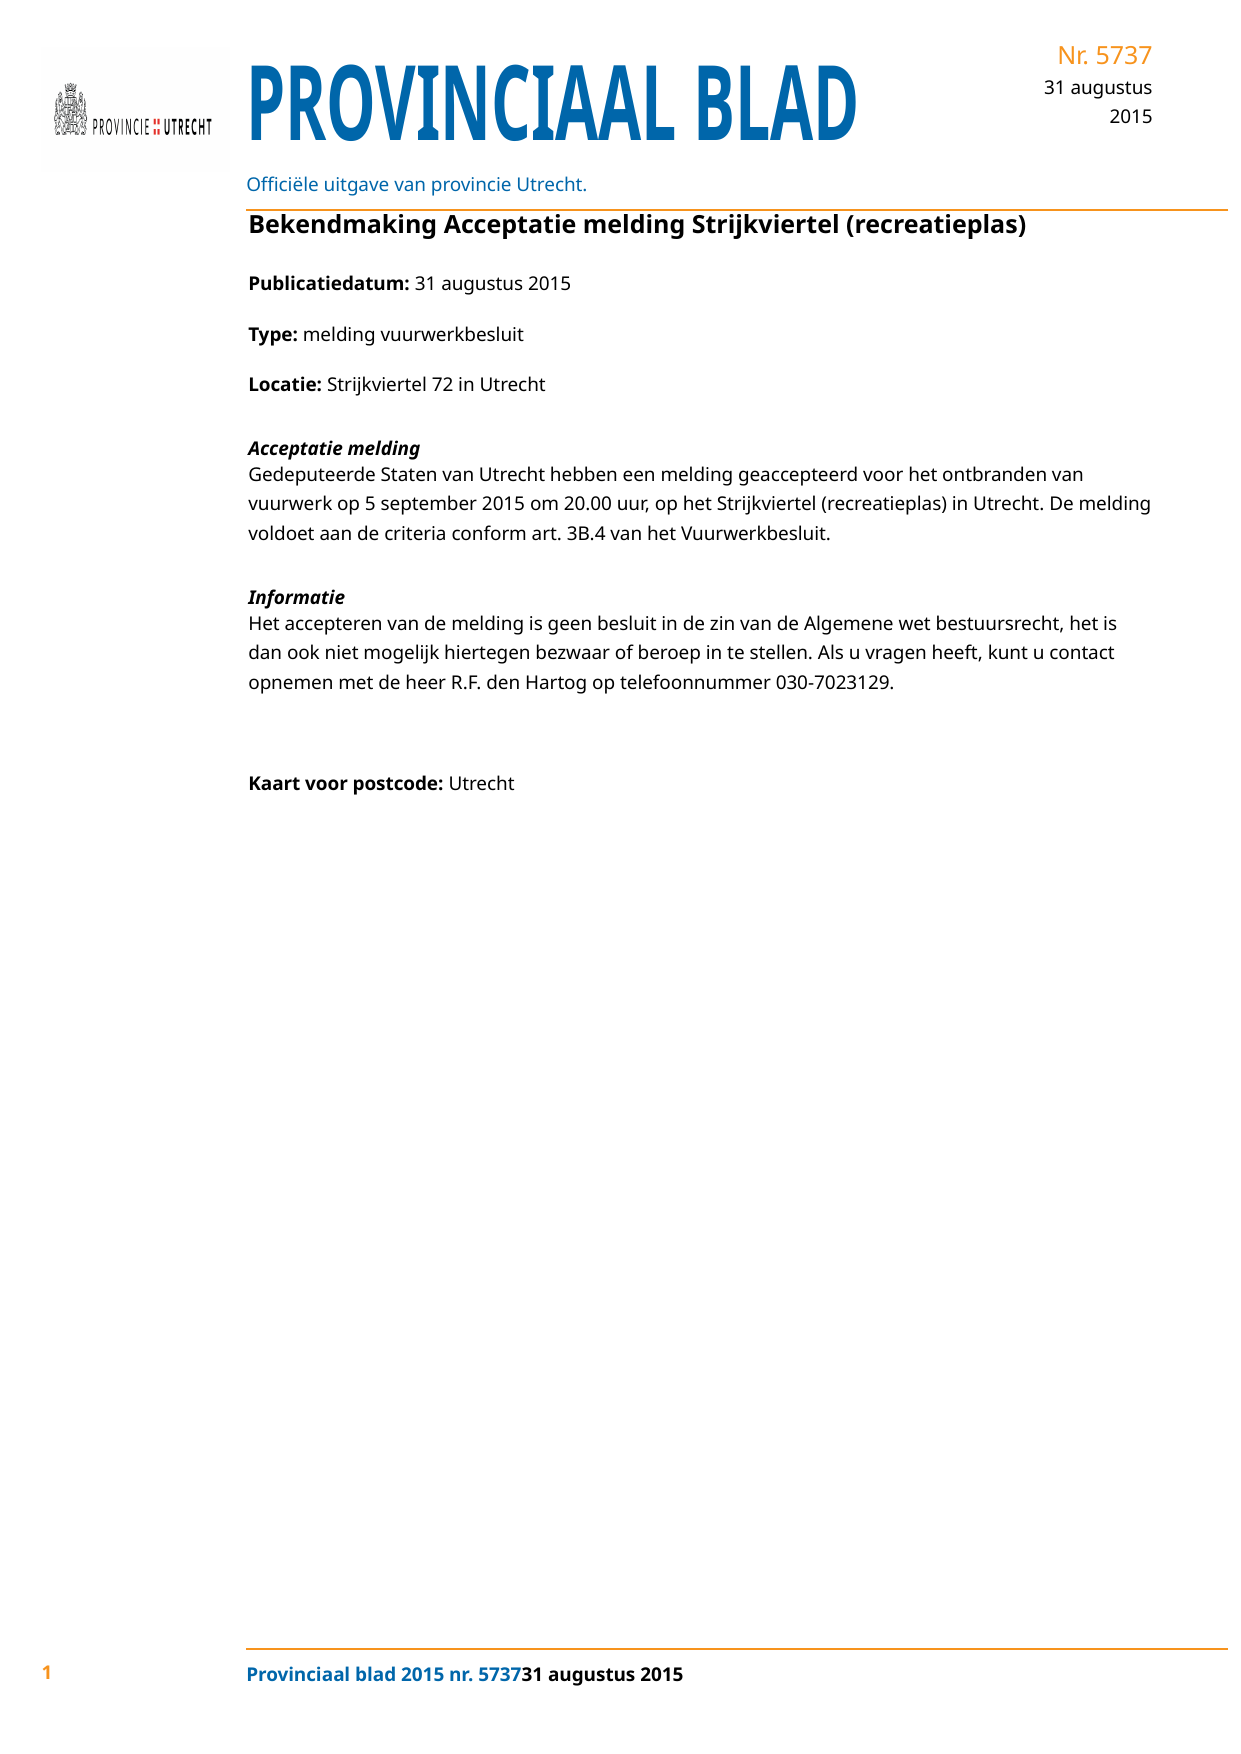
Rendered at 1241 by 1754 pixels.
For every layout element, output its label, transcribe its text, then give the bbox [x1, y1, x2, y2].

text Type: melding vuurwerkbesluit [248, 321, 1152, 346]
text Het accepteren van de melding is geen besluit in de zin van de Algemene wet bestuursrecht, het is dan ook niet mogelijk hiertegen bezwaar of beroep in te stellen. Als u vragen heeft, kunt u contact opnemen met de heer R.F. den Hartog op telefoonnummer 030-7023129. [248, 610, 1152, 694]
picture [41, 47, 231, 172]
text Gedeputeerde Staten van Utrecht hebben een melding geaccepteerd voor het ontbranden van vuurwerk op 5 september 2015 om 20.00 uur, op het Strijkviertel (recreatieplas) in Utrecht. De melding voldoet aan de criteria conform art. 3B.4 van het Vuurwerkbesluit. [248, 461, 1152, 546]
text Acceptatie melding [248, 435, 1152, 461]
text Informatie [248, 584, 1152, 610]
text Bekendmaking Acceptatie melding Strijkviertel (recreatieplas) [248, 211, 1152, 241]
text Locatie: Strijkviertel 72 in Utrecht [248, 371, 1152, 397]
text Kaart voor postcode: Utrecht [248, 770, 1152, 795]
text Publicatiedatum: 31 augustus 2015 [248, 270, 1152, 296]
